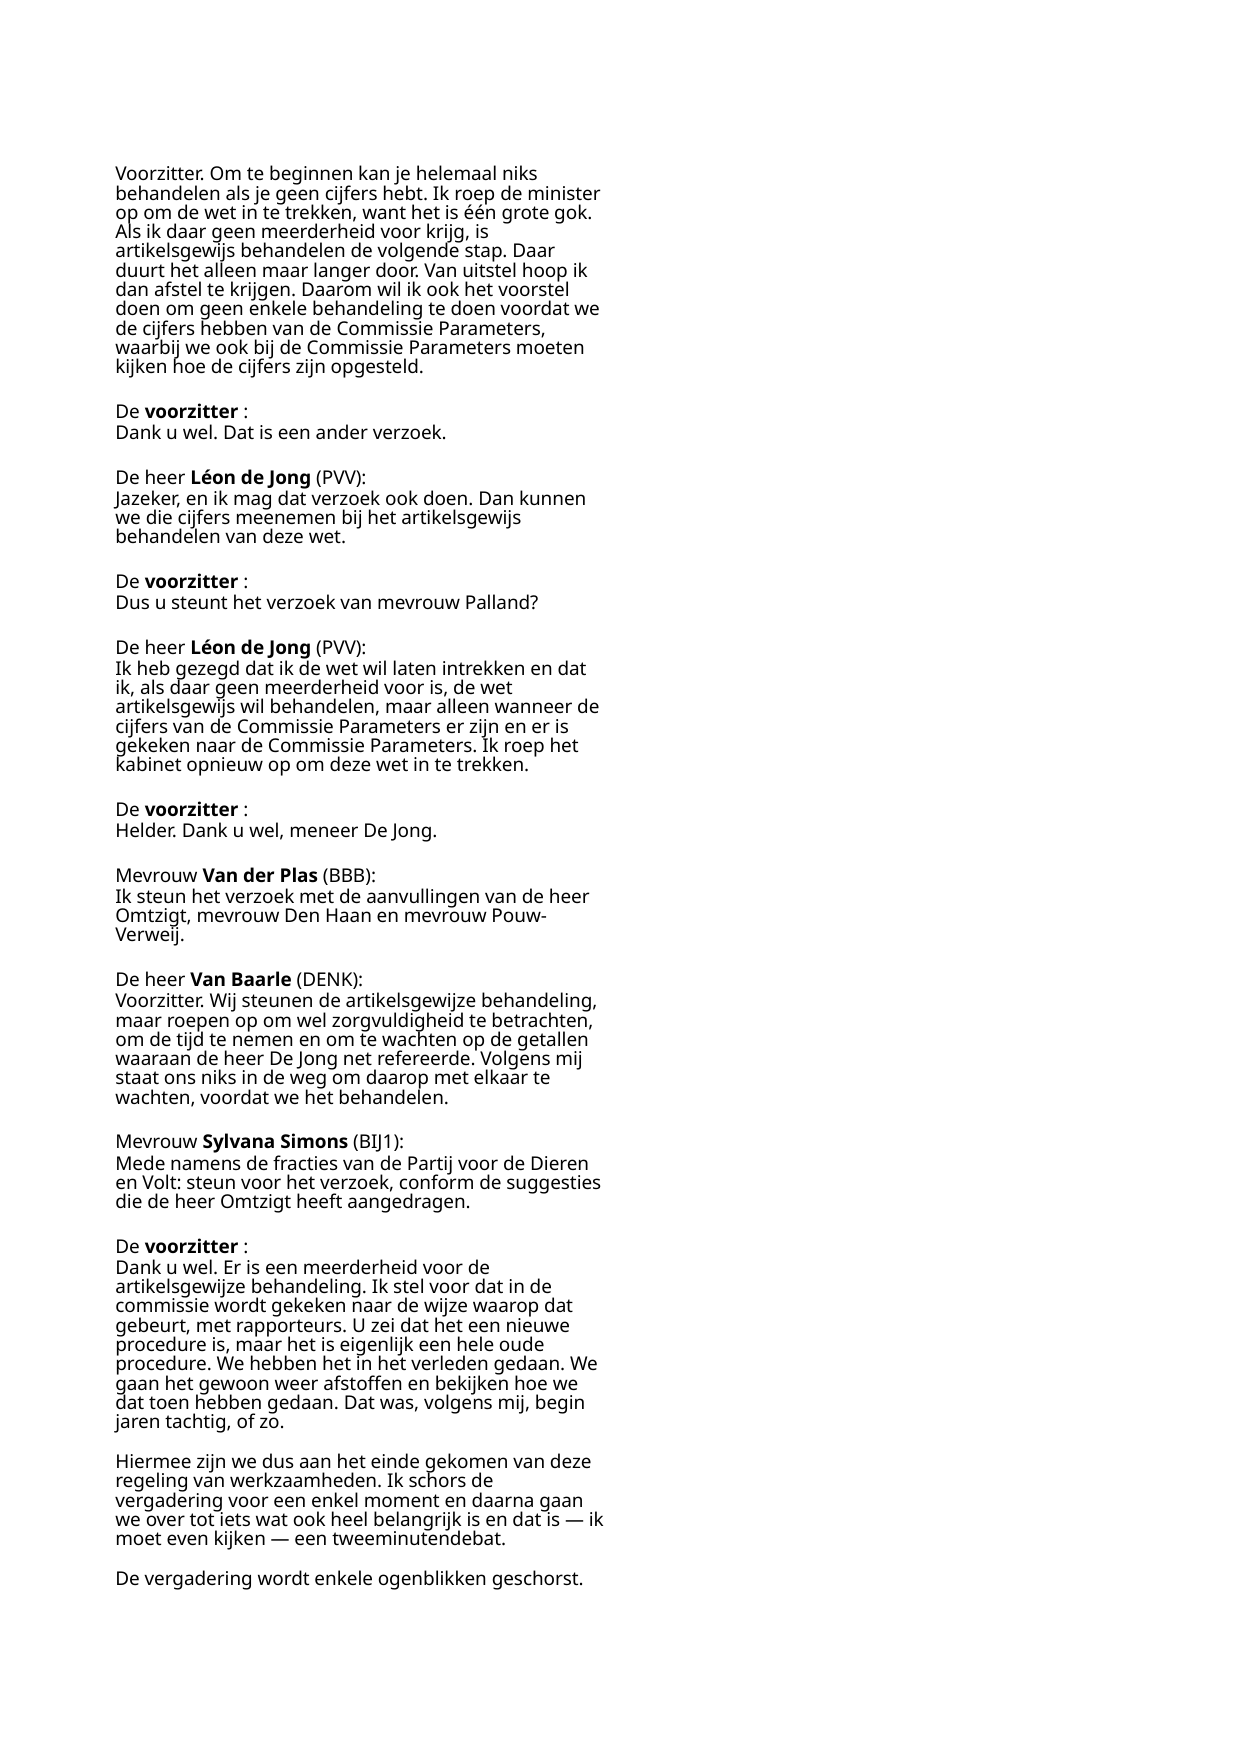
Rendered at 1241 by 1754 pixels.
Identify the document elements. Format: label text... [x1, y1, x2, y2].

text De voorzitter : [115, 568, 605, 594]
text De voorzitter : [115, 796, 605, 822]
text De vergadering wordt enkele ogenblikken geschorst. [115, 1570, 605, 1589]
text Ik steun het verzoek met de aanvullingen van de heer Omtzigt, mevrouw Den Haan en mevrouw Pouw-Verweij. [115, 888, 605, 946]
text Dank u wel. Er is een meerderheid voor de artikelsgewijze behandeling. Ik stel voor dat in de commissie wordt gekeken naar de wijze waarop dat gebeurt, met rapporteurs. U zei dat het een nieuwe procedure is, maar het is eigenlijk een hele oude procedure. We hebben het in het verleden gedaan. We gaan het gewoon weer afstoffen en bekijken hoe we dat toen hebben gedaan. Dat was, volgens mij, begin jaren tachtig, of zo. [115, 1259, 605, 1432]
text Mevrouw Van der Plas (BBB): [115, 862, 605, 888]
text Mevrouw Sylvana Simons (BIJ1): [115, 1129, 605, 1154]
text Hiermee zijn we dus aan het einde gekomen van deze regeling van werkzaamheden. Ik schors de vergadering voor een enkel moment en daarna gaan we over tot iets wat ook heel belangrijk is en dat is — ik moet even kijken — een tweeminutendebat. [115, 1453, 605, 1549]
text Helder. Dank u wel, meneer De Jong. [115, 822, 605, 841]
text Ik heb gezegd dat ik de wet wil laten intrekken en dat ik, als daar geen meerderheid voor is, de wet artikelsgewijs wil behandelen, maar alleen wanneer de cijfers van de Commissie Parameters er zijn en er is gekeken naar de Commissie Parameters. Ik roep het kabinet opnieuw op om deze wet in te trekken. [115, 660, 605, 776]
text De heer Van Baarle (DENK): [115, 967, 605, 992]
text De heer Léon de Jong (PVV): [115, 464, 605, 490]
text Voorzitter. Wij steunen de artikelsgewijze behandeling, maar roepen op om wel zorgvuldigheid te betrachten, om de tijd te nemen en om te wachten op de getallen waaraan de heer De Jong net refereerde. Volgens mij staat ons niks in de weg om daarop met elkaar te wachten, voordat we het behandelen. [115, 992, 605, 1108]
text Dank u wel. Dat is een ander verzoek. [115, 424, 605, 443]
text Voorzitter. Om te beginnen kan je helemaal niks behandelen als je geen cijfers hebt. Ik roep de minister op om de wet in te trekken, want het is één grote gok. Als ik daar geen meerderheid voor krijg, is artikelsgewijs behandelen de volgende stap. Daar duurt het alleen maar langer door. Van uitstel hoop ik dan afstel te krijgen. Daarom wil ik ook het voorstel doen om geen enkele behandeling te doen voordat we de cijfers hebben van de Commissie Parameters, waarbij we ook bij de Commissie Parameters moeten kijken hoe de cijfers zijn opgesteld. [115, 165, 605, 377]
text Mede namens de fracties van de Partij voor de Dieren en Volt: steun voor het verzoek, conform de suggesties die de heer Omtzigt heeft aangedragen. [115, 1154, 605, 1212]
text De voorzitter : [115, 398, 605, 424]
text Jazeker, en ik mag dat verzoek ook doen. Dan kunnen we die cijfers meenemen bij het artikelsgewijs behandelen van deze wet. [115, 490, 605, 547]
text Dus u steunt het verzoek van mevrouw Palland? [115, 594, 605, 613]
text De heer Léon de Jong (PVV): [115, 634, 605, 660]
text De voorzitter : [115, 1233, 605, 1259]
